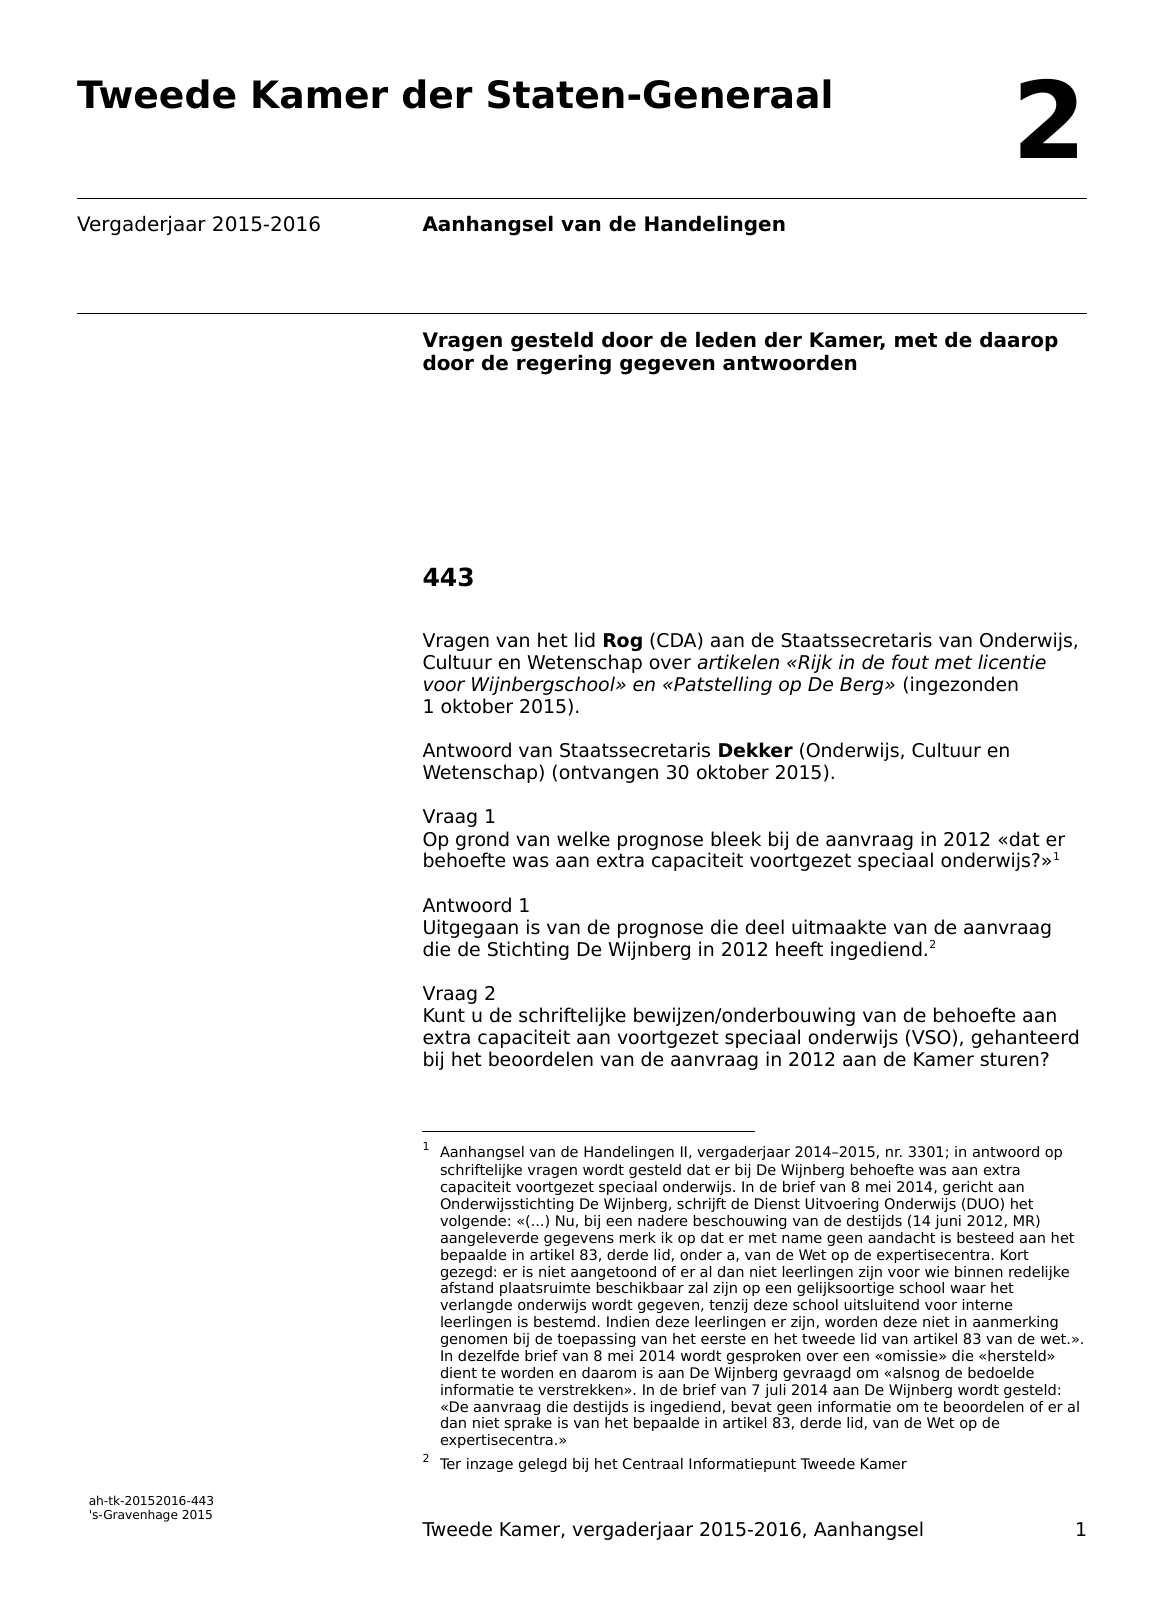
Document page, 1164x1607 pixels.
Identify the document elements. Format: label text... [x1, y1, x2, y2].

text Vraag 2 [422, 983, 1087, 1005]
text Antwoord 1 [422, 894, 1087, 917]
text Vraag 1 [422, 806, 1087, 828]
table_cell Vragen gesteld door de leden der Kamer, met de daarop door de regering gegeven antwoorden [422, 314, 1087, 375]
text Aanhangsel van de Handelingen II, vergaderjaar 2014–2015, nr. 3301; in antwoord op schriftelijke vragen wordt gesteld dat er bij De Wijnberg behoefte was aan extra capaciteit voortgezet speciaal onderwijs. In de brief van 8 mei 2014, gericht aan Onderwijsstichting De Wijnberg, schrijft de Dienst Uitvoering Onderwijs (DUO) het volgende: «(...) Nu, bij een nadere beschouwing van de destijds (14 juni 2012, MR) aangeleverde gegevens merk ik op dat er met name geen aandacht is besteed aan het bepaalde in artikel 83, derde lid, onder a, van de Wet op de expertisecentra. Kort gezegd: er is niet aangetoond of er al dan niet leerlingen zijn voor wie binnen redelijke afstand plaatsruimte beschikbaar zal zijn op een gelijksoortige school waar het verlangde onderwijs wordt gegeven, tenzij deze school uitsluitend voor interne leerlingen is bestemd. Indien deze leerlingen er zijn, worden deze niet in aanmerking genomen bij de toepassing van het eerste en het tweede lid van artikel 83 van de wet.». In dezelfde brief van 8 mei 2014 wordt gesproken over een «omissie» die «hersteld» dient te worden en daarom is aan De Wijnberg gevraagd om «alsnog de bedoelde informatie te verstrekken». In de brief van 7 juli 2014 aan De Wijnberg wordt gesteld: «De aanvraag die destijds is ingediend, bevat geen informatie om te beoordelen of er al dan niet sprake is van het bepaalde in artikel 83, derde lid, van de Wet op de expertisecentra.» [422, 1140, 1087, 1449]
table_header Tweede Kamer der Staten-Generaal [77, 59, 886, 198]
table_cell Vergaderjaar 2015-2016 [77, 199, 422, 313]
table_cell Aanhangsel van de Handelingen [422, 199, 1087, 313]
text 443 [422, 563, 1087, 592]
text Uitgegaan is van de prognose die deel uitmaakte van de aanvraag die de Stichting De Wijnberg in 2012 heeft ingediend. [422, 917, 1087, 961]
text Antwoord van Staatssecretaris Dekker (Onderwijs, Cultuur en Wetenschap) (ontvangen 30 oktober 2015). [422, 740, 1087, 784]
text 's-Gravenhage 2015 [88, 1508, 323, 1522]
text Op grond van welke prognose bleek bij de aanvraag in 2012 «dat er behoefte was aan extra capaciteit voortgezet speciaal onderwijs?» [422, 828, 1087, 872]
text Kunt u de schriftelijke bewijzen/onderbouwing van de behoefte aan extra capaciteit aan voortgezet speciaal onderwijs (VSO), gehanteerd bij het beoordelen van de aanvraag in 2012 aan de Kamer sturen? [422, 1005, 1087, 1071]
table_cell [77, 314, 422, 375]
text ah-tk-20152016-443 [88, 1494, 323, 1508]
text Ter inzage gelegd bij het Centraal Informatiepunt Tweede Kamer [422, 1452, 1087, 1474]
text Vragen van het lid Rog (CDA) aan de Staatssecretaris van Onderwijs, Cultuur en Wetenschap over artikelen «Rijk in de fout met licentie voor Wijnbergschool» en «Patstelling op De Berg» (ingezonden 1 oktober 2015). [422, 630, 1087, 718]
table_header 2 [886, 59, 1087, 198]
